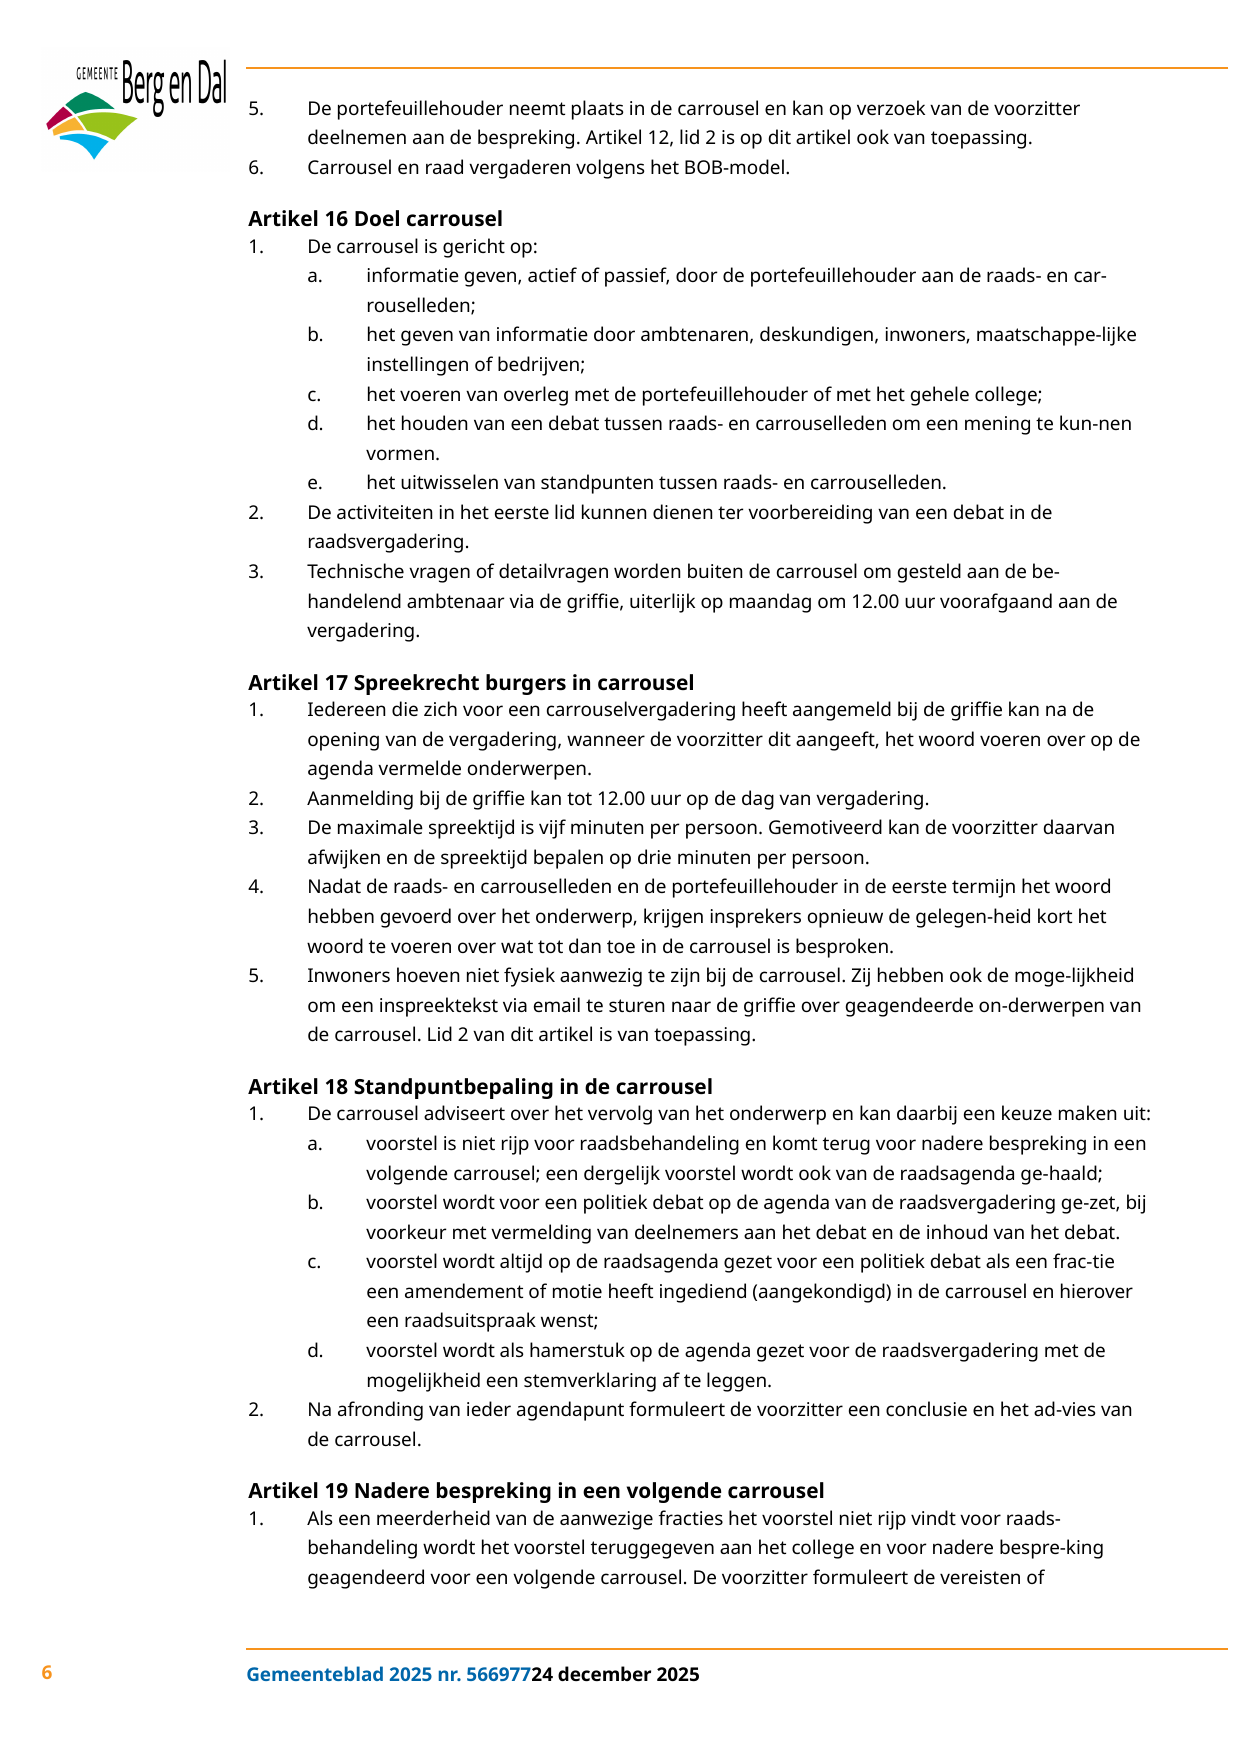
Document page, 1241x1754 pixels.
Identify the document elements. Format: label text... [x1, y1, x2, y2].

list Carrousel en raad vergaderen volgens het BOB-model. [248, 154, 1152, 180]
list Technische vragen of detailvragen worden buiten de carrousel om gesteld aan de be-handelend ambtenaar via de griffie, uiterlijk op maandag om 12.00 uur voorafgaand aan de vergadering. [248, 558, 1152, 643]
list De maximale spreektijd is vijf minuten per persoon. Gemotiveerd kan de voorzitter daarvan afwijken en de spreektijd bepalen op drie minuten per persoon. [248, 814, 1152, 870]
list Aanmelding bij de griffie kan tot 12.00 uur op de dag van vergadering. [248, 785, 1152, 811]
list voorstel wordt altijd op de raadsagenda gezet voor een politiek debat als een frac-tie een amendement of motie heeft ingediend (aangekondigd) in de carrousel en hierover een raadsuitspraak wenst; [307, 1248, 1152, 1333]
list informatie geven, actief of passief, door de portefeuillehouder aan de raads- en car-rouselleden; [307, 262, 1152, 318]
list het uitwisselen van standpunten tussen raads- en carrouselleden. [307, 469, 1152, 495]
list De carrousel is gericht op: [248, 233, 1152, 258]
list Nadat de raads- en carrouselleden en de portefeuillehouder in de eerste termijn het woord hebben gevoerd over het onderwerp, krijgen insprekers opnieuw de gelegen-heid kort het woord te voeren over wat tot dan toe in de carrousel is besproken. [248, 874, 1152, 959]
list Inwoners hoeven niet fysiek aanwezig te zijn bij de carrousel. Zij hebben ook de moge-lijkheid om een inspreektekst via email te sturen naar de griffie over geagendeerde on-derwerpen van de carrousel. Lid 2 van dit artikel is van toepassing. [248, 962, 1152, 1047]
list het geven van informatie door ambtenaren, deskundigen, inwoners, maatschappe-lijke instellingen of bedrijven; [307, 322, 1152, 377]
list het voeren van overleg met de portefeuillehouder of met het gehele college; [307, 381, 1152, 406]
list Iedereen die zich voor een carrouselvergadering heeft aangemeld bij de griffie kan na de opening van de vergadering, wanneer de voorzitter dit aangeeft, het woord voeren over op de agenda vermelde onderwerpen. [248, 696, 1152, 781]
list voorstel is niet rijp voor raadsbehandeling en komt terug voor nadere bespreking in een volgende carrousel; een dergelijk voorstel wordt ook van de raadsagenda ge-haald; [307, 1130, 1152, 1185]
text Artikel 19 Nadere bespreking in een volgende carrousel [248, 1476, 1152, 1505]
text Artikel 17 Spreekrecht burgers in carrousel [248, 668, 1152, 696]
text Artikel 16 Doel carrousel [248, 204, 1152, 233]
list het houden van een debat tussen raads- en carrouselleden om een mening te kun-nen vormen. [307, 410, 1152, 466]
picture [41, 47, 231, 172]
list De portefeuillehouder neemt plaats in de carrousel en kan op verzoek van de voorzitter deelnemen aan de bespreking. Artikel 12, lid 2 is op dit artikel ook van toepassing. [248, 95, 1152, 150]
list De activiteiten in het eerste lid kunnen dienen ter voorbereiding van een debat in de raadsvergadering. [248, 499, 1152, 554]
list De carrousel adviseert over het vervolg van het onderwerp en kan daarbij een keuze maken uit: [248, 1101, 1152, 1126]
list voorstel wordt voor een politiek debat op de agenda van de raadsvergadering ge-zet, bij voorkeur met vermelding van deelnemers aan het debat en de inhoud van het debat. [307, 1189, 1152, 1244]
list voorstel wordt als hamerstuk op de agenda gezet voor de raadsvergadering met de mogelijkheid een stemverklaring af te leggen. [307, 1337, 1152, 1392]
list Na afronding van ieder agendapunt formuleert de voorzitter een conclusie en het ad-vies van de carrousel. [248, 1396, 1152, 1452]
list Als een meerderheid van de aanwezige fracties het voorstel niet rijp vindt voor raads-behandeling wordt het voorstel teruggegeven aan het college en voor nadere bespre-king geagendeerd voor een volgende carrousel. De voorzitter formuleert de vereisten of [248, 1505, 1152, 1590]
text Artikel 18 Standpuntbepaling in de carrousel [248, 1072, 1152, 1101]
